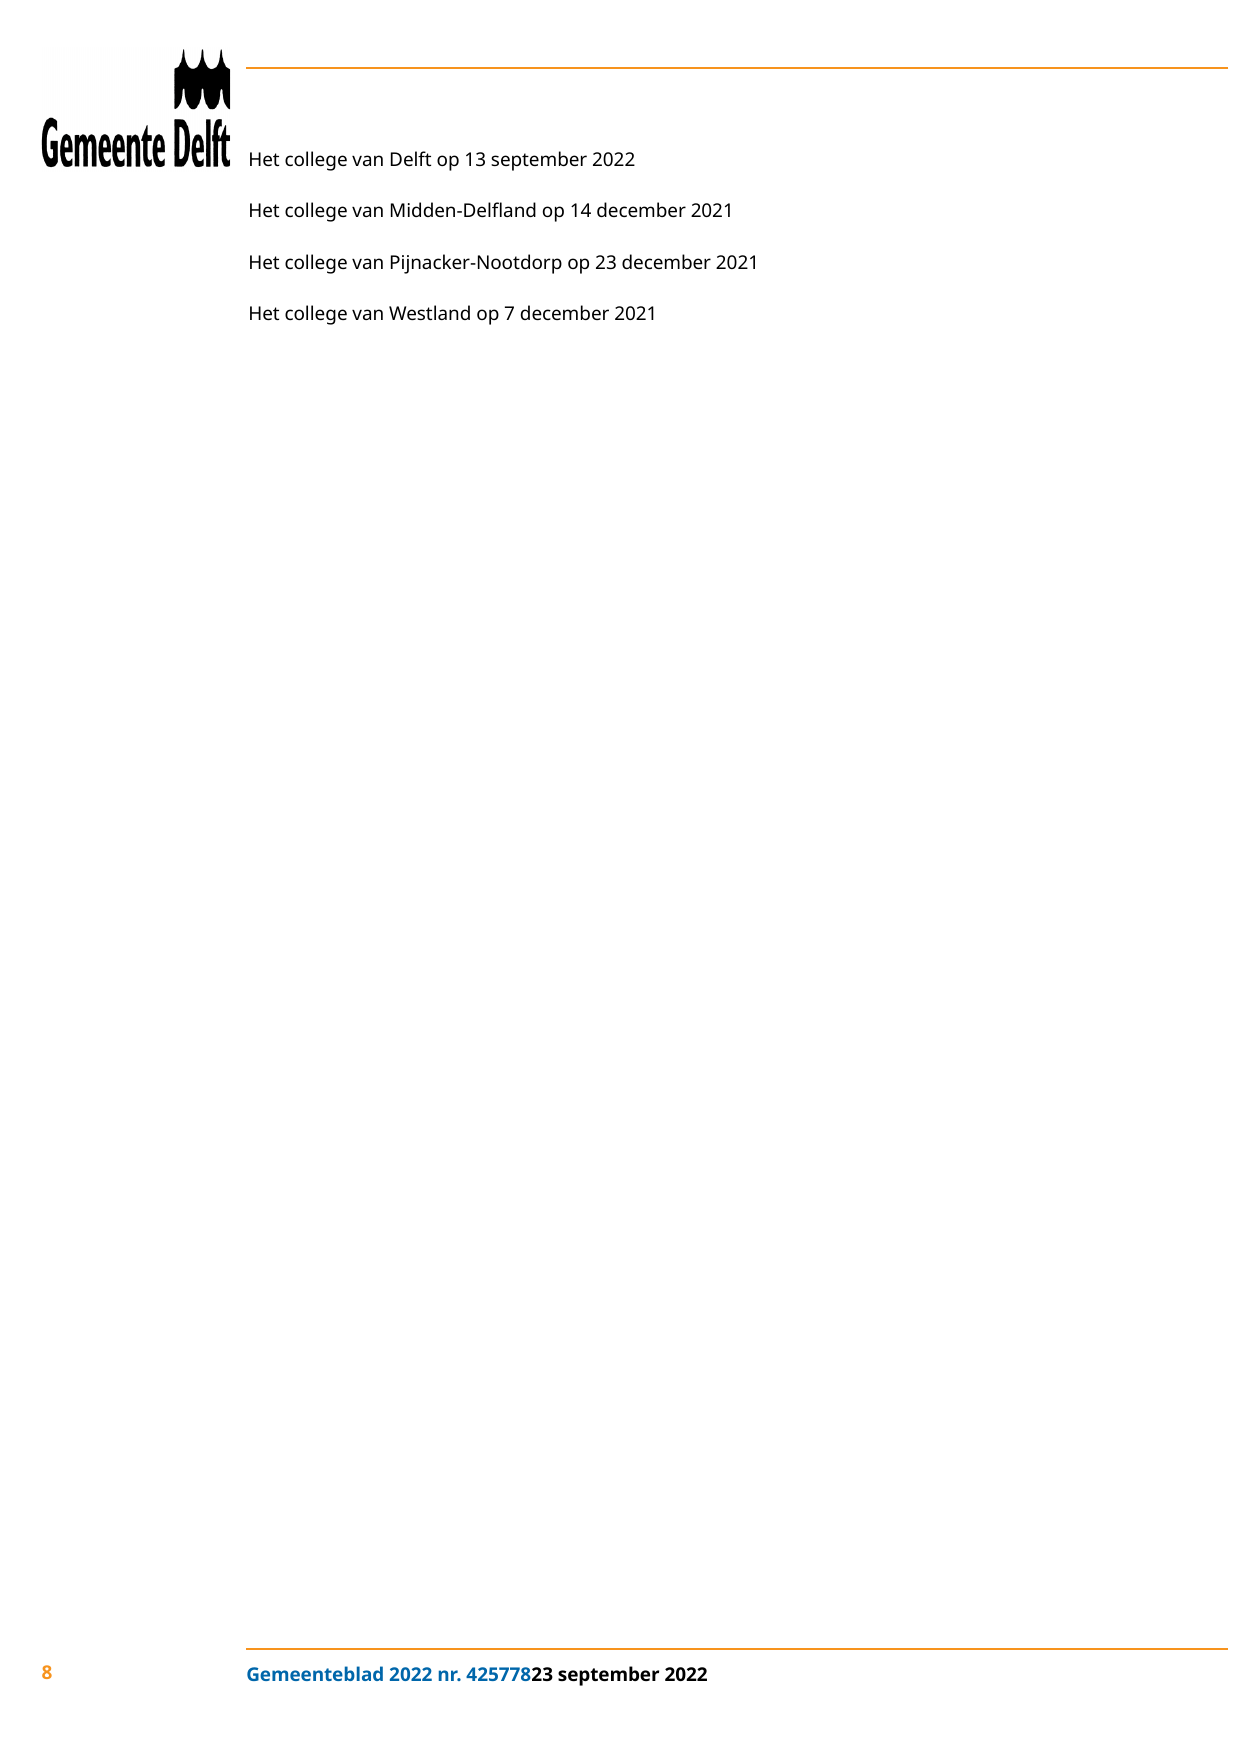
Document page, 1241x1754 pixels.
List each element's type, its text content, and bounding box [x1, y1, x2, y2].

text Het college van Westland op 7 december 2021 [248, 301, 1152, 326]
text Het college van Delft op 13 september 2022 [248, 146, 1152, 172]
text Het college van Pijnacker-Nootdorp op 23 december 2021 [248, 249, 1152, 275]
picture [41, 47, 231, 172]
text Het college van Midden-Delfland op 14 december 2021 [248, 198, 1152, 223]
